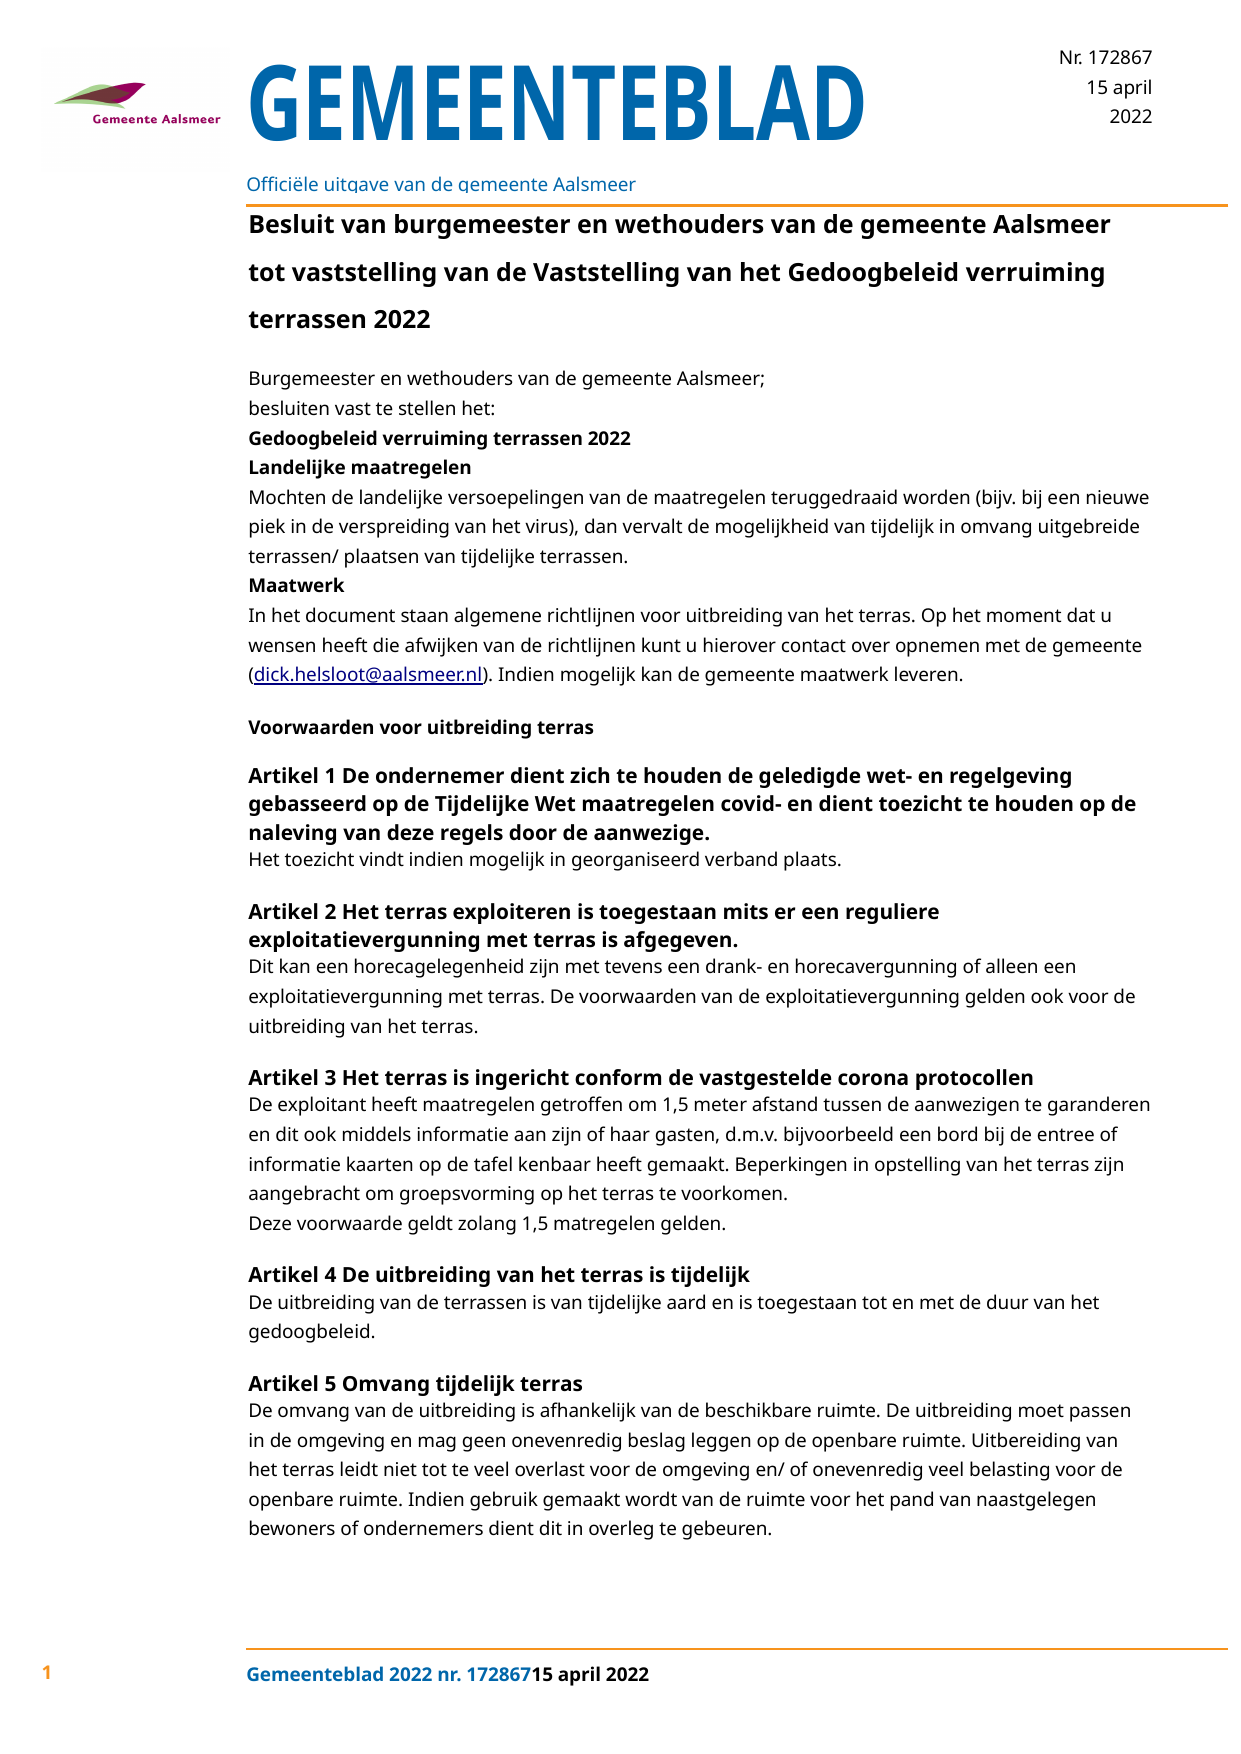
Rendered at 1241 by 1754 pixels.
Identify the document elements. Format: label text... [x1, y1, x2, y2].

text Voorwaarden voor uitbreiding terras [248, 712, 1152, 740]
text Besluit van burgemeester en wethouders van de gemeente Aalsmeer tot vaststelling van de Vaststelling van het Gedoogbeleid verruiming terrassen 2022 [248, 207, 1152, 336]
text Maatwerk [248, 573, 1152, 598]
picture [41, 47, 231, 172]
text Het toezicht vindt indien mogelijk in georganiseerd verband plaats. [248, 846, 1152, 872]
text Artikel 1 De ondernemer dient zich te houden de geledigde wet- en regelgeving gebasseerd op de Tijdelijke Wet maatregelen covid- en dient toezicht te houden op de naleving van deze regels door de aanwezige. [248, 761, 1152, 846]
text Artikel 5 Omvang tijdelijk terras [248, 1369, 1152, 1397]
text Artikel 4 De uitbreiding van het terras is tijdelijk [248, 1260, 1152, 1289]
text De omvang van de uitbreiding is afhankelijk van de beschikbare ruimte. De uitbreiding moet passen in de omgeving en mag geen onevenredig beslag leggen op de openbare ruimte. Uitbereiding van het terras leidt niet tot te veel overlast voor de omgeving en/ of onevenredig veel belasting voor de openbare ruimte. Indien gebruik gemaakt wordt van de ruimte voor het pand van naastgelegen bewoners of ondernemers dient dit in overleg te gebeuren. [248, 1397, 1152, 1541]
text De exploitant heeft maatregelen getroffen om 1,5 meter afstand tussen de aanwezigen te garanderen en dit ook middels informatie aan zijn of haar gasten, d.m.v. bijvoorbeeld een bord bij de entree of informatie kaarten op de tafel kenbaar heeft gemaakt. Beperkingen in opstelling van het terras zijn aangebracht om groepsvorming op het terras te voorkomen. [248, 1092, 1152, 1206]
text besluiten vast te stellen het: [248, 395, 1152, 421]
text Dit kan een horecagelegenheid zijn met tevens een drank- en horecavergunning of alleen een exploitatievergunning met terras. De voorwaarden van de exploitatievergunning gelden ook voor de uitbreiding van het terras. [248, 954, 1152, 1038]
text Artikel 2 Het terras exploiteren is toegestaan mits er een reguliere exploitatievergunning met terras is afgegeven. [248, 897, 1152, 954]
text Mochten de landelijke versoepelingen van de maatregelen teruggedraaid worden (bijv. bij een nieuwe piek in de verspreiding van het virus), dan vervalt de mogelijkheid van tijdelijk in omvang uitgebreide terrassen/ plaatsen van tijdelijke terrassen. [248, 484, 1152, 569]
text Gedoogbeleid verruiming terrassen 2022 [248, 425, 1152, 450]
text De uitbreiding van de terrassen is van tijdelijke aard en is toegestaan tot en met de duur van het gedoogbeleid. [248, 1289, 1152, 1344]
text Burgemeester en wethouders van de gemeente Aalsmeer; [248, 366, 1152, 391]
text Deze voorwaarde geldt zolang 1,5 matregelen gelden. [248, 1210, 1152, 1236]
text Artikel 3 Het terras is ingericht conform de vastgestelde corona protocollen [248, 1063, 1152, 1092]
text Landelijke maatregelen [248, 454, 1152, 480]
text In het document staan algemene richtlijnen voor uitbreiding van het terras. Op het moment dat u wensen heeft die afwijken van de richtlijnen kunt u hierover contact over opnemen met de gemeente (dick.helsloot@aalsmeer.nl). Indien mogelijk kan de gemeente maatwerk leveren. [248, 602, 1152, 687]
